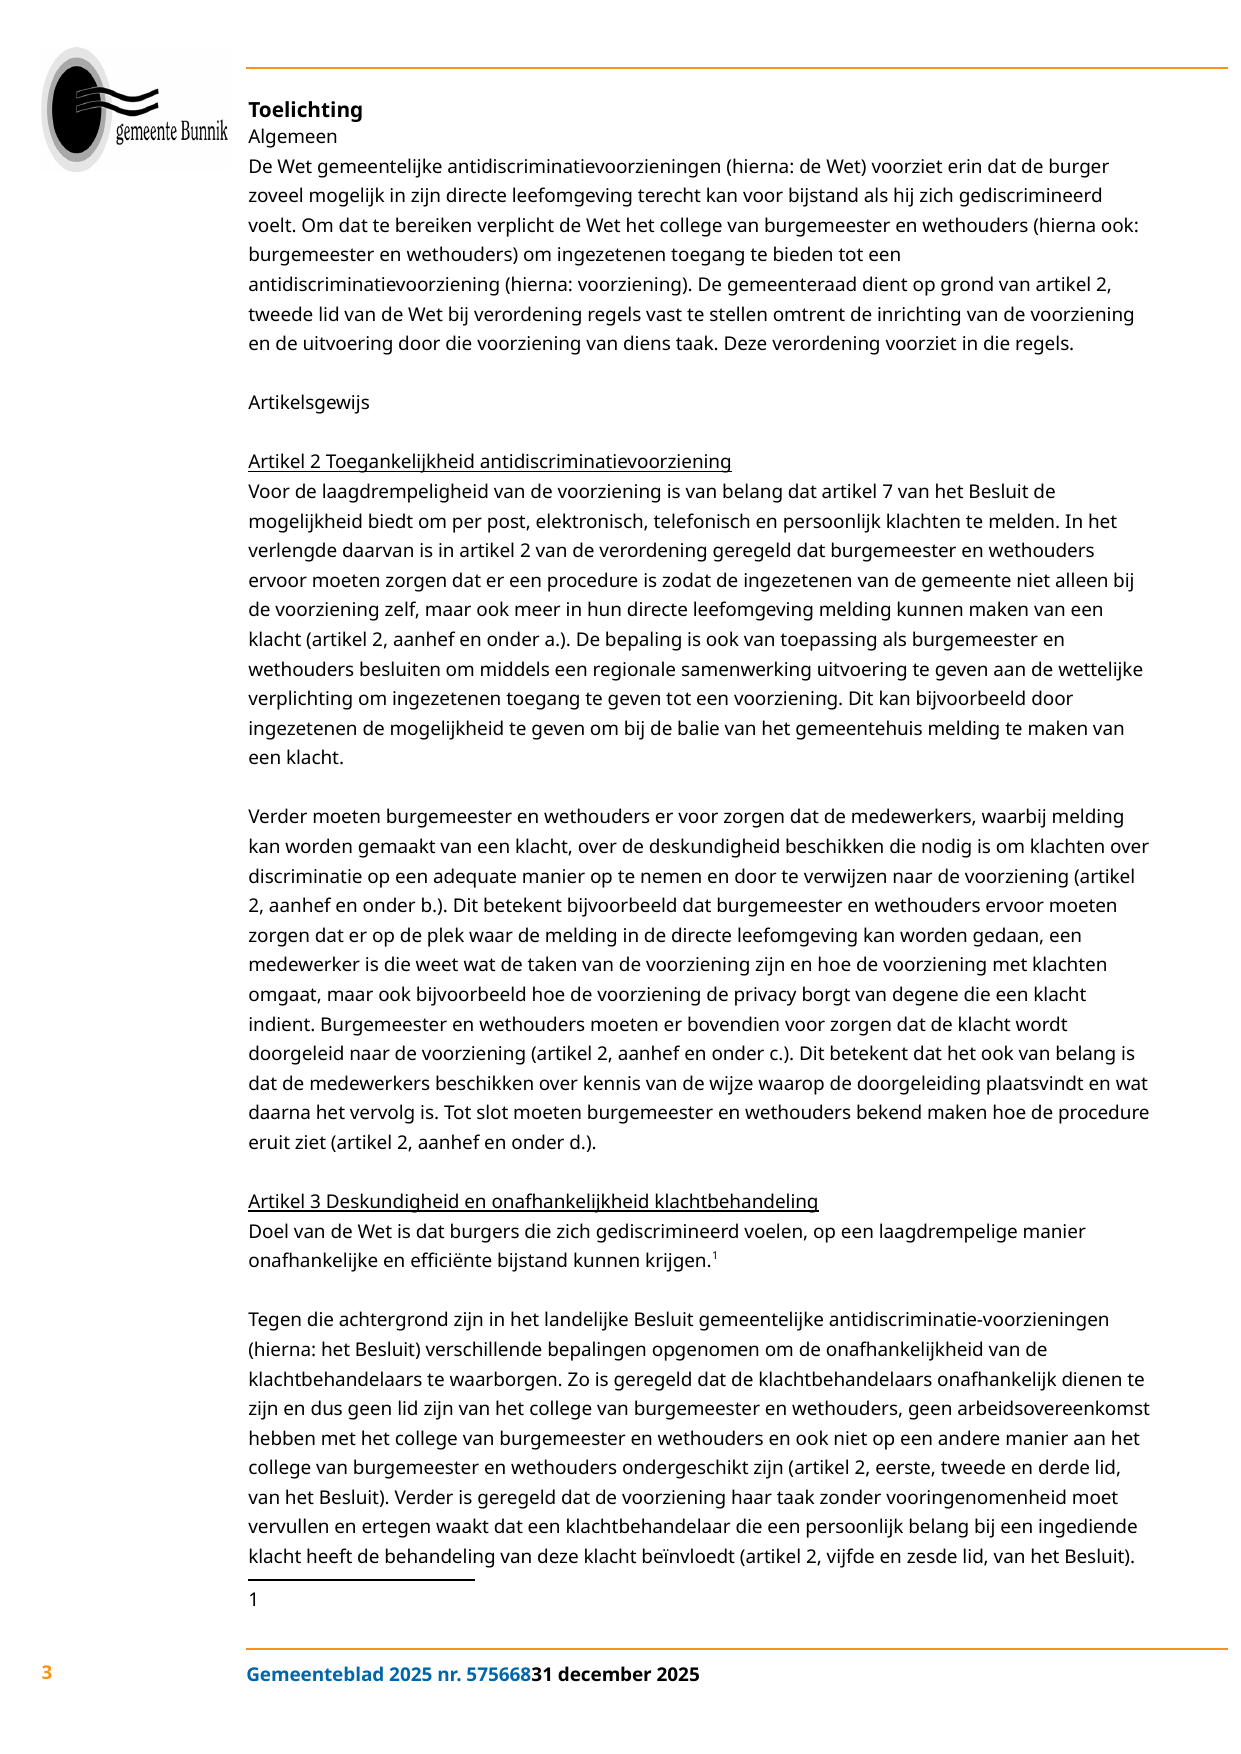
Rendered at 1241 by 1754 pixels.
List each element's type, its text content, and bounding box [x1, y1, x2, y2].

text Toelichting [248, 95, 1152, 123]
text Artikel 3 Deskundigheid en onafhankelijkheid klachtbehandeling [248, 1188, 1152, 1214]
text Artikel 2 Toegankelijkheid antidiscriminatievoorziening [248, 449, 1152, 474]
text Tegen die achtergrond zijn in het landelijke Besluit gemeentelijke antidiscriminatie-voorzieningen (hierna: het Besluit) verschillende bepalingen opgenomen om de onafhankelijkheid van de klachtbehandelaars te waarborgen. Zo is geregeld dat de klachtbehandelaars onafhankelijk dienen te zijn en dus geen lid zijn van het college van burgemeester en wethouders, geen arbeidsovereenkomst hebben met het college van burgemeester en wethouders en ook niet op een andere manier aan het college van burgemeester en wethouders ondergeschikt zijn (artikel 2, eerste, tweede en derde lid, van het Besluit). Verder is geregeld dat de voorziening haar taak zonder vooringenomenheid moet vervullen en ertegen waakt dat een klachtbehandelaar die een persoonlijk belang bij een ingediende klacht heeft de behandeling van deze klacht beïnvloedt (artikel 2, vijfde en zesde lid, van het Besluit). [248, 1307, 1152, 1569]
text Doel van de Wet is dat burgers die zich gediscrimineerd voelen, op een laagdrempelige manier onafhankelijke en efficiënte bijstand kunnen krijgen. [248, 1218, 1152, 1273]
text Algemeen [248, 123, 1152, 149]
text Voor de laagdrempeligheid van de voorziening is van belang dat artikel 7 van het Besluit de mogelijkheid biedt om per post, elektronisch, telefonisch en persoonlijk klachten te melden. In het verlengde daarvan is in artikel 2 van de verordening geregeld dat burgemeester en wethouders ervoor moeten zorgen dat er een procedure is zodat de ingezetenen van de gemeente niet alleen bij de voorziening zelf, maar ook meer in hun directe leefomgeving melding kunnen maken van een klacht (artikel 2, aanhef en onder a.). De bepaling is ook van toepassing als burgemeester en wethouders besluiten om middels een regionale samenwerking uitvoering te geven aan de wettelijke verplichting om ingezetenen toegang te geven tot een voorziening. Dit kan bijvoorbeeld door ingezetenen de mogelijkheid te geven om bij de balie van het gemeentehuis melding te maken van een klacht. [248, 478, 1152, 770]
text Verder moeten burgemeester en wethouders er voor zorgen dat de medewerkers, waarbij melding kan worden gemaakt van een klacht, over de deskundigheid beschikken die nodig is om klachten over discriminatie op een adequate manier op te nemen en door te verwijzen naar de voorziening (artikel 2, aanhef en onder b.). Dit betekent bijvoorbeeld dat burgemeester en wethouders ervoor moeten zorgen dat er op de plek waar de melding in de directe leefomgeving kan worden gedaan, een medewerker is die weet wat de taken van de voorziening zijn en hoe de voorziening met klachten omgaat, maar ook bijvoorbeeld hoe de voorziening de privacy borgt van degene die een klacht indient. Burgemeester en wethouders moeten er bovendien voor zorgen dat de klacht wordt doorgeleid naar de voorziening (artikel 2, aanhef en onder c.). Dit betekent dat het ook van belang is dat de medewerkers beschikken over kennis van de wijze waarop de doorgeleiding plaatsvindt en wat daarna het vervolg is. Tot slot moeten burgemeester en wethouders bekend maken hoe de procedure eruit ziet (artikel 2, aanhef en onder d.). [248, 804, 1152, 1155]
picture [41, 47, 231, 172]
text De Wet gemeentelijke antidiscriminatievoorzieningen (hierna: de Wet) voorziet erin dat de burger zoveel mogelijk in zijn directe leefomgeving terecht kan voor bijstand als hij zich gediscrimineerd voelt. Om dat te bereiken verplicht de Wet het college van burgemeester en wethouders (hierna ook: burgemeester en wethouders) om ingezetenen toegang te bieden tot een antidiscriminatievoorziening (hierna: voorziening). De gemeenteraad dient op grond van artikel 2, tweede lid van de Wet bij verordening regels vast te stellen omtrent de inrichting van de voorziening en de uitvoering door die voorziening van diens taak. Deze verordening voorziet in die regels. [248, 153, 1152, 356]
text Artikelsgewijs [248, 389, 1152, 415]
